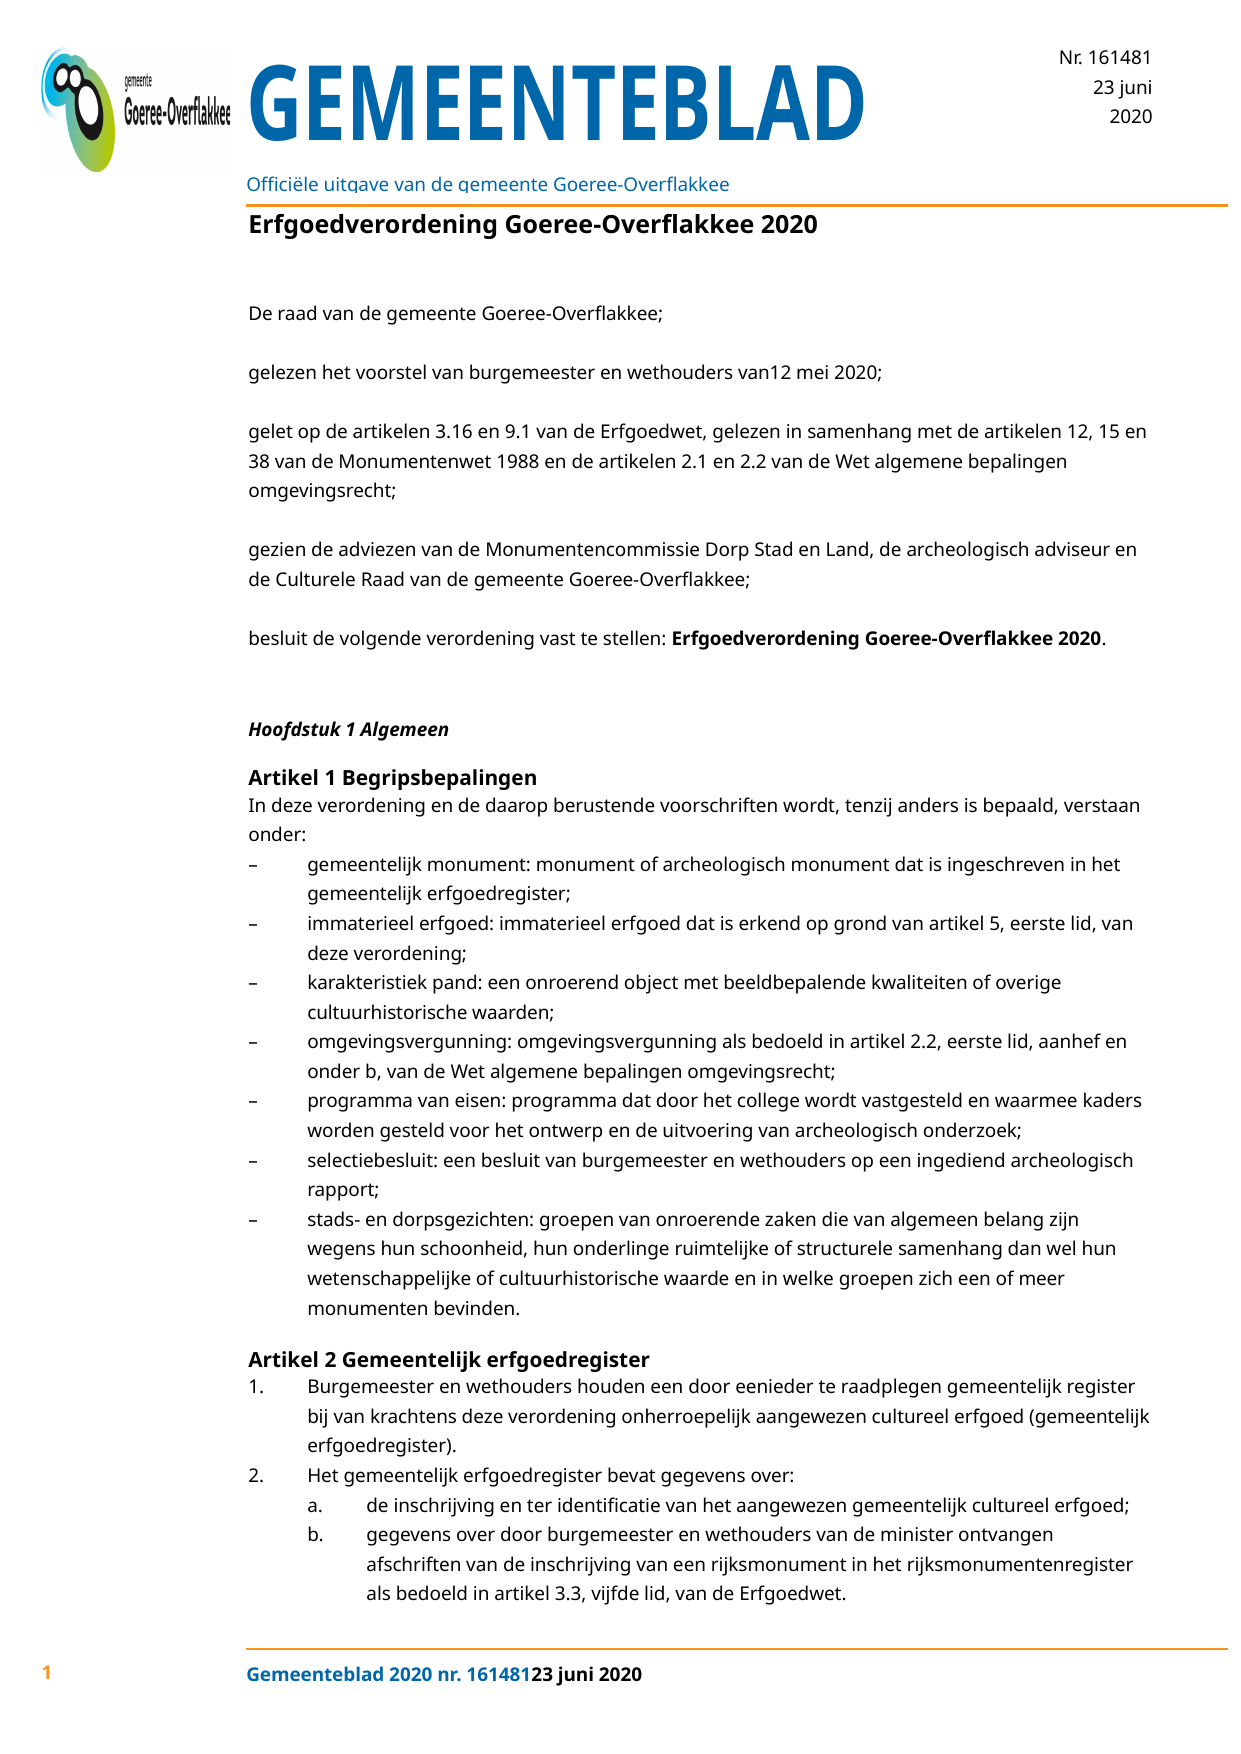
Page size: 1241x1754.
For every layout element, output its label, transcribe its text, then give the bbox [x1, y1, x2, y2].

text gezien de adviezen van de Monumentencommissie Dorp Stad en Land, de archeologisch adviseur en de Culturele Raad van de gemeente Goeree-Overflakkee; [248, 537, 1152, 592]
text gelet op de artikelen 3.16 en 9.1 van de Erfgoedwet, gelezen in samenhang met de artikelen 12, 15 en 38 van de Monumentenwet 1988 en de artikelen 2.1 en 2.2 van de Wet algemene bepalingen omgevingsrecht; [248, 418, 1152, 503]
picture [41, 47, 231, 172]
text besluit de volgende verordening vast te stellen: Erfgoedverordening Goeree-Overflakkee 2020. [248, 625, 1152, 651]
text Hoofdstuk 1 Algemeen [248, 714, 1152, 742]
list selectiebesluit: een besluit van burgemeester en wethouders op een ingediend archeologisch rapport; [248, 1147, 1152, 1202]
text De raad van de gemeente Goeree-Overflakkee; [248, 300, 1152, 326]
list de inschrijving en ter identificatie van het aangewezen gemeentelijk cultureel erfgoed; [307, 1492, 1152, 1518]
text In deze verordening en de daarop berustende voorschriften wordt, tenzij anders is bepaald, verstaan onder: [248, 792, 1152, 847]
list stads- en dorpsgezichten: groepen van onroerende zaken die van algemeen belang zijn wegens hun schoonheid, hun onderlinge ruimtelijke of structurele samenhang dan wel hun wetenschappelijke of cultuurhistorische waarde en in welke groepen zich een of meer monumenten bevinden. [248, 1206, 1152, 1320]
text Erfgoedverordening Goeree-Overflakkee 2020 [248, 207, 1152, 241]
text Artikel 1 Begripsbepalingen [248, 763, 1152, 792]
list gegevens over door burgemeester en wethouders van de minister ontvangen afschriften van de inschrijving van een rijksmonument in het rijksmonumentenregister als bedoeld in artikel 3.3, vijfde lid, van de Erfgoedwet. [307, 1521, 1152, 1606]
list Het gemeentelijk erfgoedregister bevat gegevens over: [248, 1462, 1152, 1488]
text Artikel 2 Gemeentelijk erfgoedregister [248, 1345, 1152, 1373]
list programma van eisen: programma dat door het college wordt vastgesteld en waarmee kaders worden gesteld voor het ontwerp en de uitvoering van archeologisch onderzoek; [248, 1088, 1152, 1143]
text gelezen het voorstel van burgemeester en wethouders van12 mei 2020; [248, 359, 1152, 385]
list Burgemeester en wethouders houden een door eenieder te raadplegen gemeentelijk register bij van krachtens deze verordening onherroepelijk aangewezen cultureel erfgoed (gemeentelijk erfgoedregister). [248, 1373, 1152, 1458]
list immaterieel erfgoed: immaterieel erfgoed dat is erkend op grond van artikel 5, eerste lid, van deze verordening; [248, 910, 1152, 965]
list karakteristiek pand: een onroerend object met beeldbepalende kwaliteiten of overige cultuurhistorische waarden; [248, 969, 1152, 1024]
list gemeentelijk monument: monument of archeologisch monument dat is ingeschreven in het gemeentelijk erfgoedregister; [248, 851, 1152, 906]
list omgevingsvergunning: omgevingsvergunning als bedoeld in artikel 2.2, eerste lid, aanhef en onder b, van de Wet algemene bepalingen omgevingsrecht; [248, 1028, 1152, 1084]
